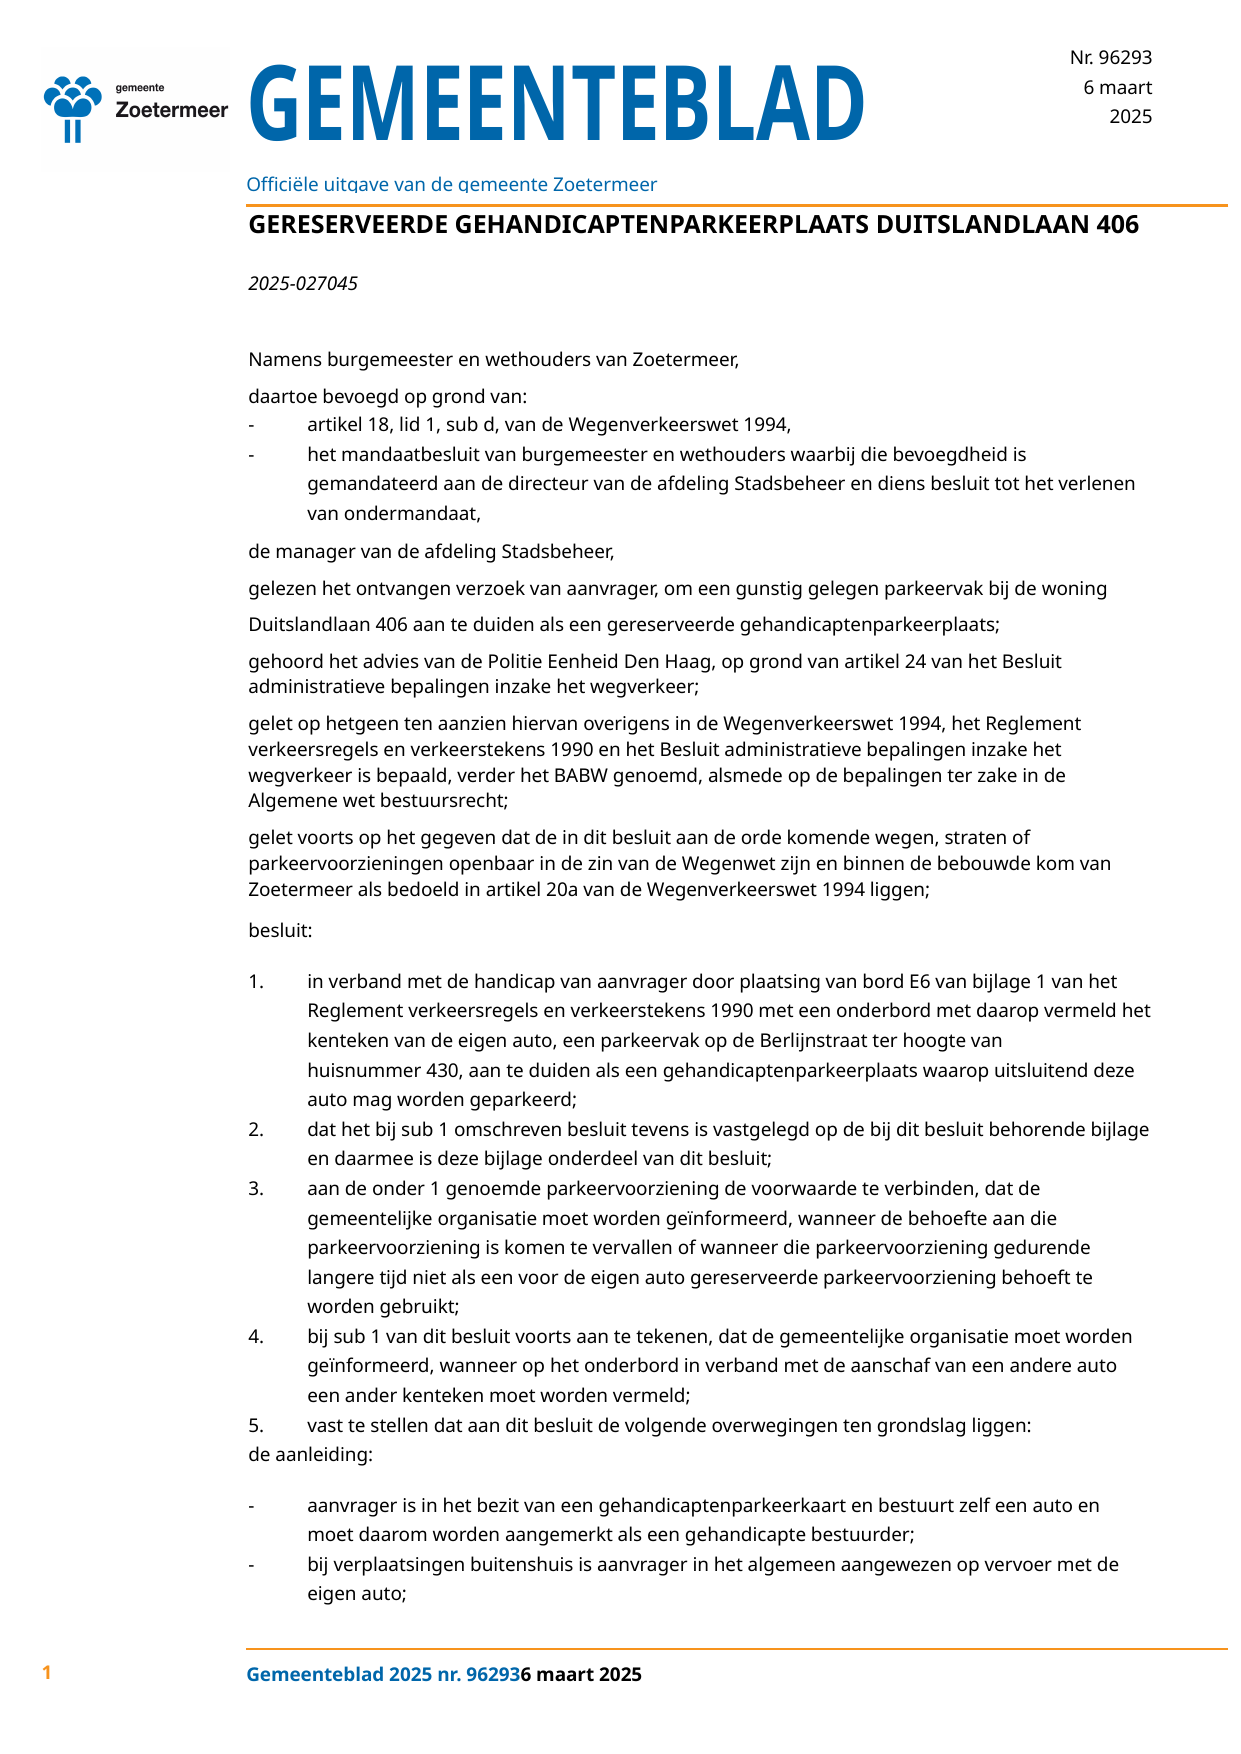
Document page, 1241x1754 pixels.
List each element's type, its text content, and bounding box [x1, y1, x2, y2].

text daartoe bevoegd op grond van: [248, 383, 1152, 409]
text gelezen het ontvangen verzoek van aanvrager, om een gunstig gelegen parkeervak bij de woning [248, 575, 1152, 600]
text Duitslandlaan 406 aan te duiden als een gereserveerde gehandicaptenparkeerplaats; [248, 611, 1152, 637]
list artikel 18, lid 1, sub d, van de Wegenverkeerswet 1994, [248, 411, 1152, 437]
text GERESERVEERDE GEHANDICAPTENPARKEERPLAATS DUITSLANDLAAN 406 [248, 207, 1152, 241]
text gelet op hetgeen ten aanzien hiervan overigens in de Wegenverkeerswet 1994, het Reglement verkeersregels en verkeerstekens 1990 en het Besluit administratieve bepalingen inzake het wegverkeer is bepaald, verder het BABW genoemd, alsmede op de bepalingen ter zake in de Algemene wet bestuursrecht; [248, 710, 1152, 813]
list aanvrager is in het bezit van een gehandicaptenparkeerkaart en bestuurt zelf een auto en moet daarom worden aangemerkt als een gehandicapte bestuurder; [248, 1492, 1152, 1547]
text gehoord het advies van de Politie Eenheid Den Haag, op grond van artikel 24 van het Besluit administratieve bepalingen inzake het wegverkeer; [248, 648, 1152, 699]
list dat het bij sub 1 omschreven besluit tevens is vastgelegd op de bij dit besluit behorende bijlage en daarmee is deze bijlage onderdeel van dit besluit; [248, 1116, 1152, 1171]
text besluit: [248, 918, 1152, 943]
text de aanleiding: [248, 1441, 1152, 1467]
list in verband met de handicap van aanvrager door plaatsing van bord E6 van bijlage 1 van het Reglement verkeersregels en verkeerstekens 1990 met een onderbord met daarop vermeld het kenteken van de eigen auto, een parkeervak op de Berlijnstraat ter hoogte van huisnummer 430, aan te duiden als een gehandicaptenparkeerplaats waarop uitsluitend deze auto mag worden geparkeerd; [248, 968, 1152, 1112]
text 2025-027045 [248, 270, 1152, 296]
text de manager van de afdeling Stadsbeheer, [248, 538, 1152, 564]
text Namens burgemeester en wethouders van Zoetermeer, [248, 346, 1152, 372]
list bij sub 1 van dit besluit voorts aan te tekenen, dat de gemeentelijke organisatie moet worden geïnformeerd, wanneer op het onderbord in verband met de aanschaf van een andere auto een ander kenteken moet worden vermeld; [248, 1323, 1152, 1408]
list aan de onder 1 genoemde parkeervoorziening de voorwaarde te verbinden, dat de gemeentelijke organisatie moet worden geïnformeerd, wanneer de behoefte aan die parkeervoorziening is komen te vervallen of wanneer die parkeervoorziening gedurende langere tijd niet als een voor de eigen auto gereserveerde parkeervoorziening behoeft te worden gebruikt; [248, 1175, 1152, 1319]
text gelet voorts op het gegeven dat de in dit besluit aan de orde komende wegen, straten of parkeervoorzieningen openbaar in de zin van de Wegenwet zijn en binnen de bebouwde kom van Zoetermeer als bedoeld in artikel 20a van de Wegenverkeerswet 1994 liggen; [248, 824, 1152, 901]
list vast te stellen dat aan dit besluit de volgende overwegingen ten grondslag liggen: [248, 1412, 1152, 1438]
picture [41, 47, 231, 172]
list het mandaatbesluit van burgemeester en wethouders waarbij die bevoegdheid is gemandateerd aan de directeur van de afdeling Stadsbeheer en diens besluit tot het verlenen van ondermandaat, [248, 441, 1152, 526]
list bij verplaatsingen buitenshuis is aanvrager in het algemeen aangewezen op vervoer met de eigen auto; [248, 1551, 1152, 1606]
